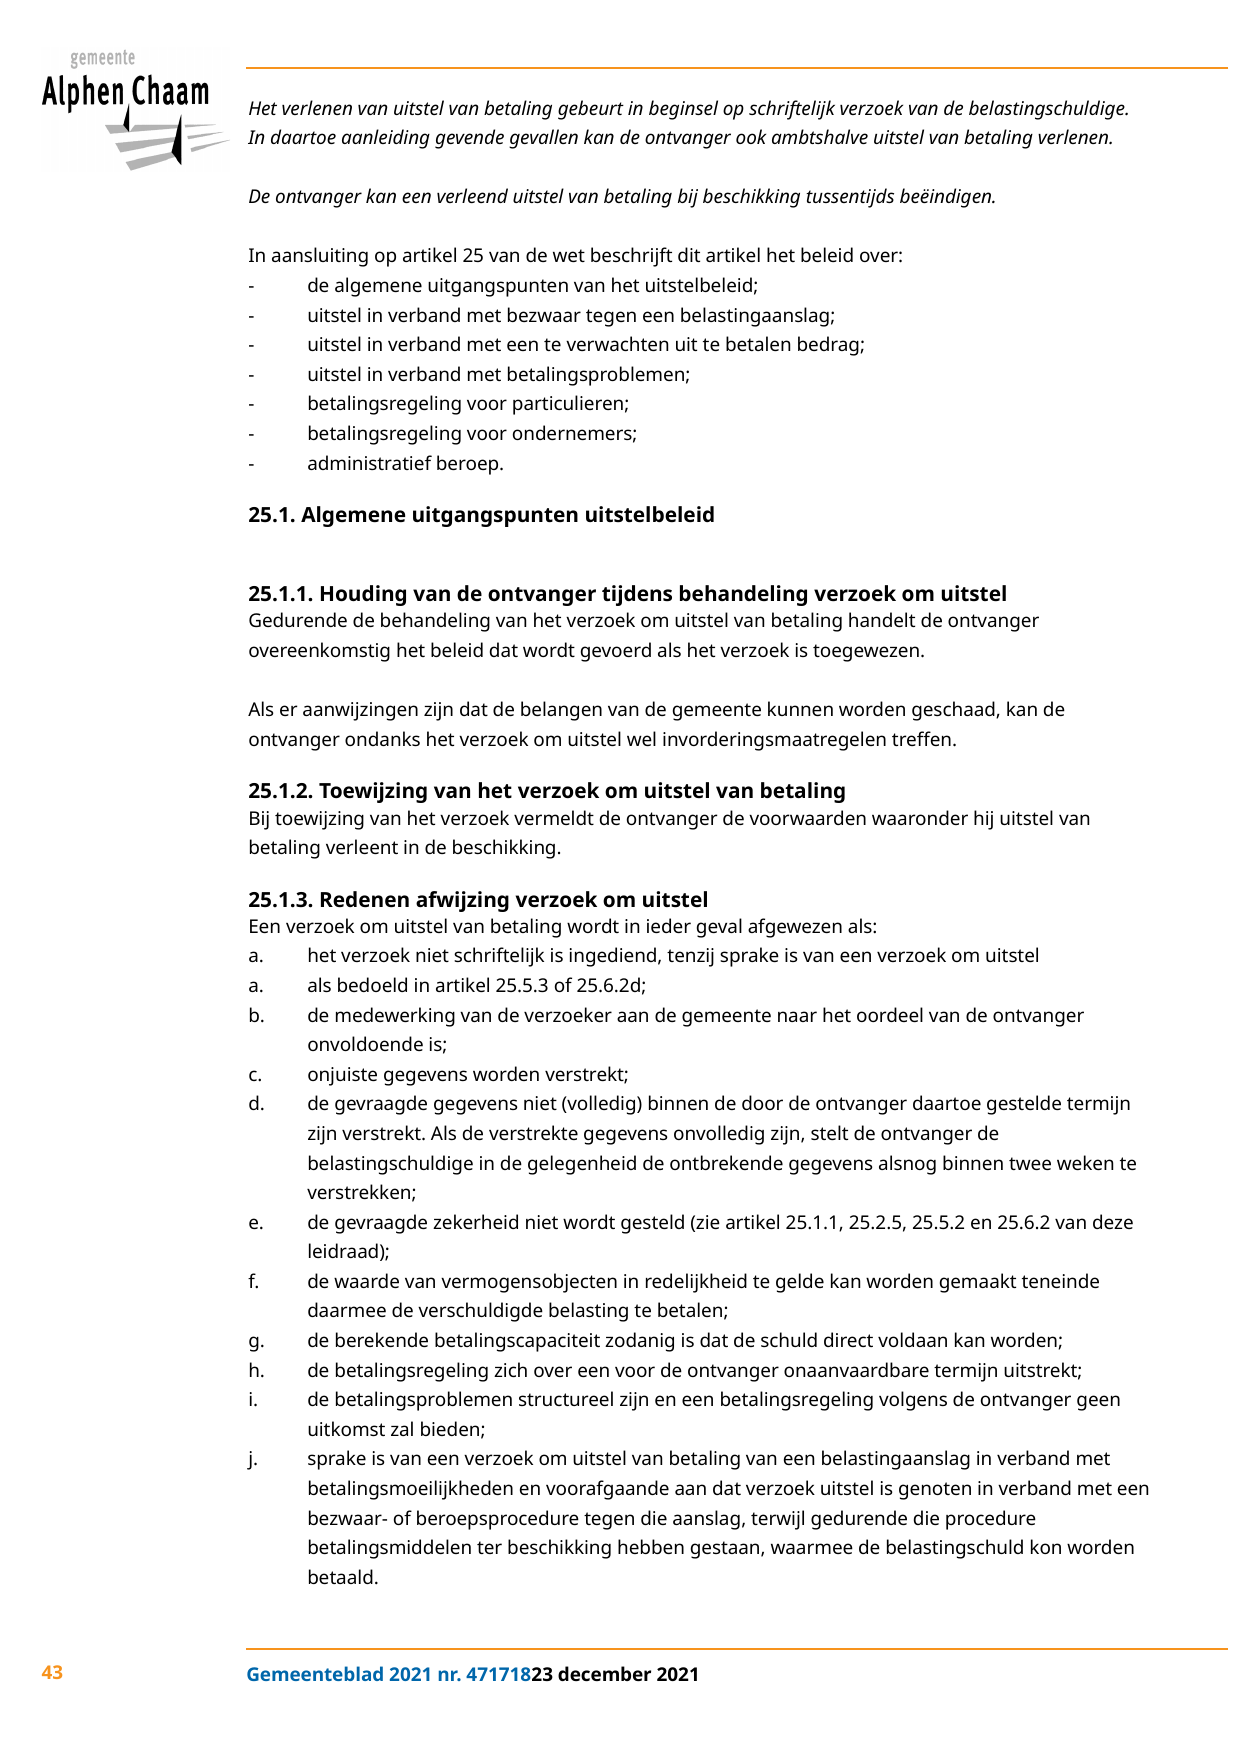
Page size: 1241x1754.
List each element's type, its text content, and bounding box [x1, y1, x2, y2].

list de gevraagde gegevens niet (volledig) binnen de door de ontvanger daartoe gestelde termijn zijn verstrekt. Als de verstrekte gegevens onvolledig zijn, stelt de ontvanger de belastingschuldige in de gelegenheid de ontbrekende gegevens alsnog binnen twee weken te verstrekken; [248, 1091, 1152, 1205]
list de algemene uitgangspunten van het uitstelbeleid; [248, 272, 1152, 298]
text Een verzoek om uitstel van betaling wordt in ieder geval afgewezen als: [248, 913, 1152, 939]
text 25.1.3. Redenen afwijzing verzoek om uitstel [248, 885, 1152, 913]
text 25.1.2. Toewijzing van het verzoek om uitstel van betaling [248, 776, 1152, 805]
list als bedoeld in artikel 25.5.3 of 25.6.2d; [248, 972, 1152, 998]
list de waarde van vermogensobjecten in redelijkheid te gelde kan worden gemaakt teneinde daarmee de verschuldigde belasting te betalen; [248, 1268, 1152, 1323]
list de berekende betalingscapaciteit zodanig is dat de schuld direct voldaan kan worden; [248, 1327, 1152, 1353]
list het verzoek niet schriftelijk is ingediend, tenzij sprake is van een verzoek om uitstel [248, 943, 1152, 968]
list sprake is van een verzoek om uitstel van betaling van een belastingaanslag in verband met betalingsmoeilijkheden en voorafgaande aan dat verzoek uitstel is genoten in verband met een bezwaar- of beroepsprocedure tegen die aanslag, terwijl gedurende die procedure betalingsmiddelen ter beschikking hebben gestaan, waarmee de belastingschuld kon worden betaald. [248, 1446, 1152, 1590]
list betalingsregeling voor particulieren; [248, 391, 1152, 416]
text Gedurende de behandeling van het verzoek om uitstel van betaling handelt de ontvanger overeenkomstig het beleid dat wordt gevoerd als het verzoek is toegewezen. [248, 607, 1152, 663]
text In aansluiting op artikel 25 van de wet beschrijft dit artikel het beleid over: [248, 243, 1152, 268]
list de medewerking van de verzoeker aan de gemeente naar het oordeel van de ontvanger onvoldoende is; [248, 1002, 1152, 1057]
text Bij toewijzing van het verzoek vermeldt de ontvanger de voorwaarden waaronder hij uitstel van betaling verleent in de beschikking. [248, 805, 1152, 860]
text Het verlenen van uitstel van betaling gebeurt in beginsel op schriftelijk verzoek van de belastingschuldige. In daartoe aanleiding gevende gevallen kan de ontvanger ook ambtshalve uitstel van betaling verlenen. [248, 95, 1152, 150]
list uitstel in verband met betalingsproblemen; [248, 361, 1152, 387]
picture [41, 47, 231, 172]
list betalingsregeling voor ondernemers; [248, 420, 1152, 446]
list de betalingsproblemen structureel zijn en een betalingsregeling volgens de ontvanger geen uitkomst zal bieden; [248, 1386, 1152, 1442]
list de gevraagde zekerheid niet wordt gesteld (zie artikel 25.1.1, 25.2.5, 25.5.2 en 25.6.2 van deze leidraad); [248, 1209, 1152, 1264]
list de betalingsregeling zich over een voor de ontvanger onaanvaardbare termijn uitstrekt; [248, 1357, 1152, 1383]
list administratief beroep. [248, 450, 1152, 476]
list onjuiste gegevens worden verstrekt; [248, 1061, 1152, 1087]
text Als er aanwijzingen zijn dat de belangen van de gemeente kunnen worden geschaad, kan de ontvanger ondanks het verzoek om uitstel wel invorderingsmaatregelen treffen. [248, 696, 1152, 752]
text De ontvanger kan een verleend uitstel van betaling bij beschikking tussentijds beëindigen. [248, 183, 1152, 209]
text 25.1. Algemene uitgangspunten uitstelbeleid [248, 500, 1152, 529]
list uitstel in verband met een te verwachten uit te betalen bedrag; [248, 331, 1152, 357]
list uitstel in verband met bezwaar tegen een belastingaanslag; [248, 302, 1152, 328]
text 25.1.1. Houding van de ontvanger tijdens behandeling verzoek om uitstel [248, 579, 1152, 607]
